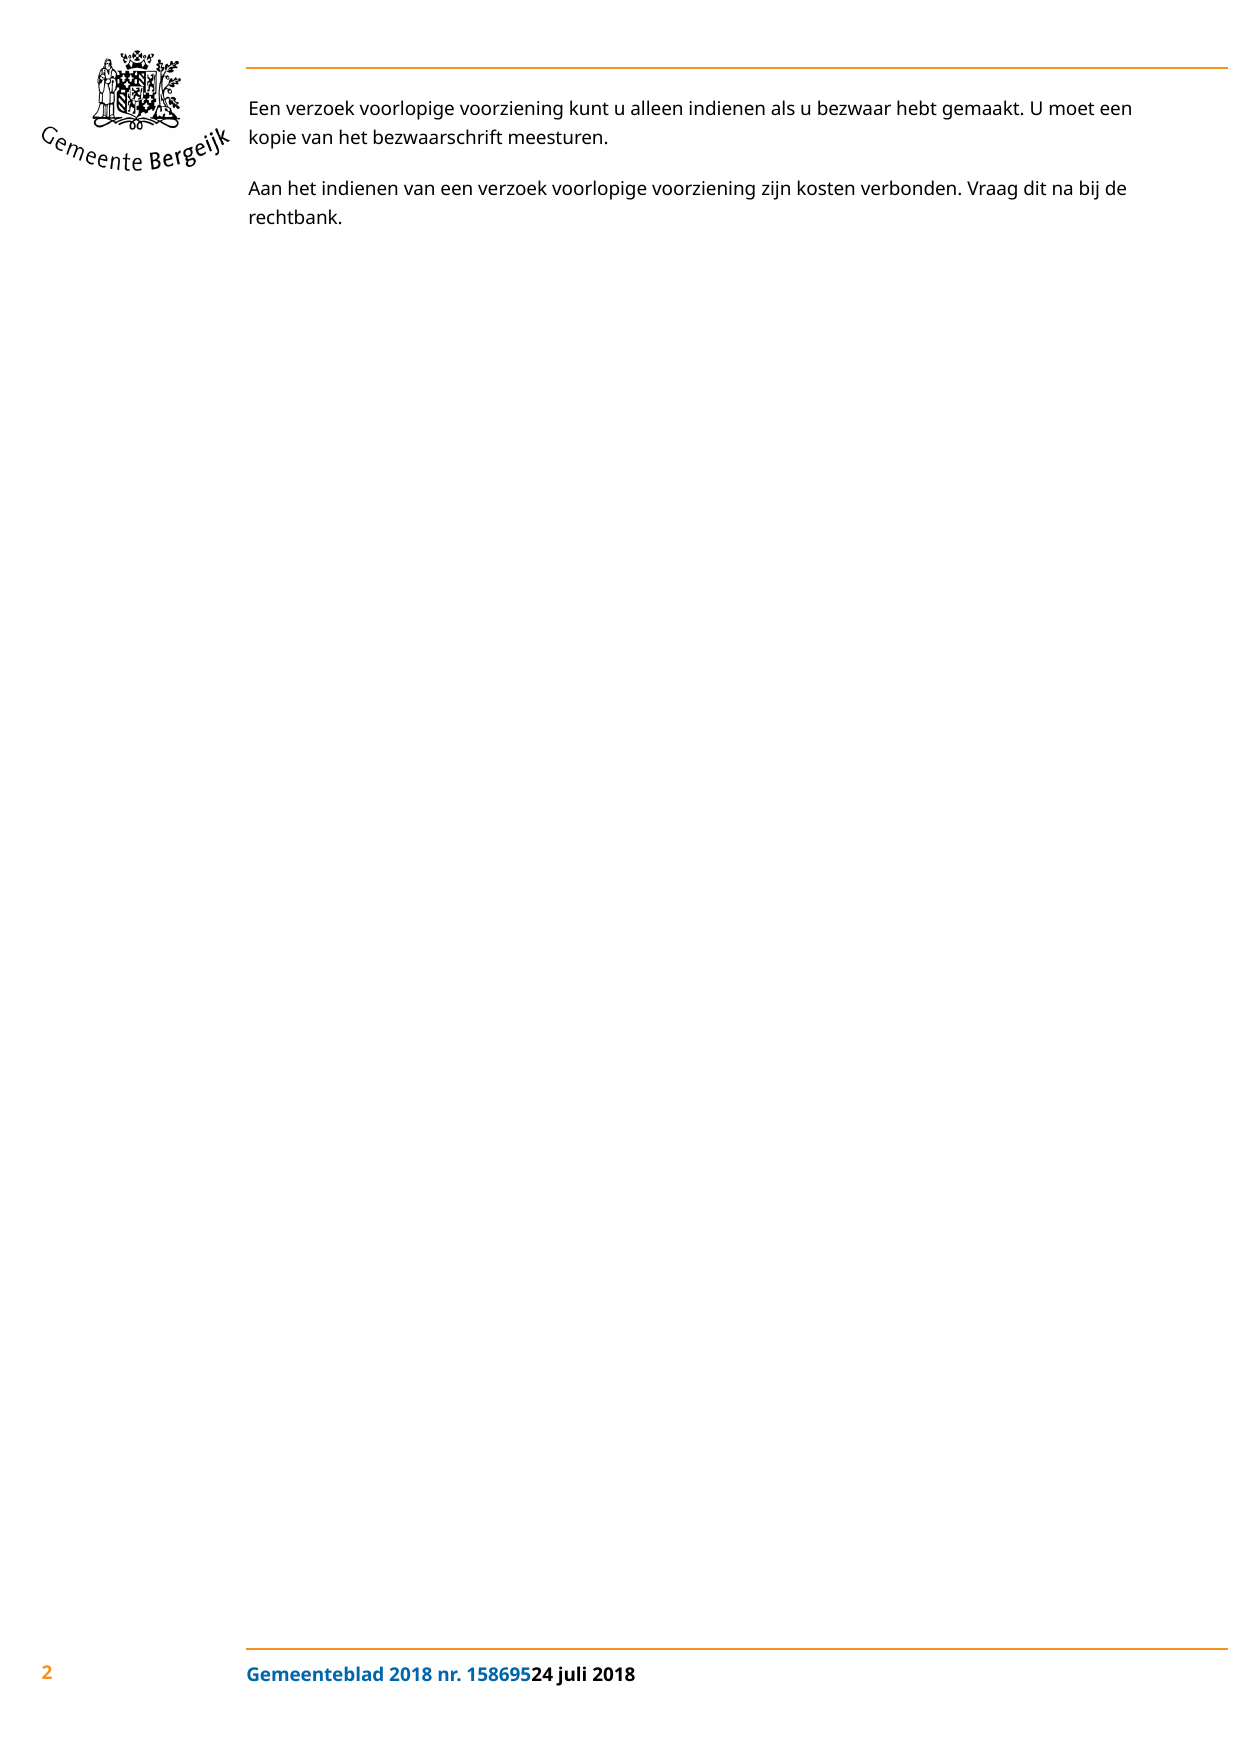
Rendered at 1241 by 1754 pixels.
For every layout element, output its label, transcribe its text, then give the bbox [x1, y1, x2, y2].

picture [41, 47, 231, 172]
text Een verzoek voorlopige voorziening kunt u alleen indienen als u bezwaar hebt gemaakt. U moet een kopie van het bezwaarschrift meesturen. [248, 95, 1152, 150]
text Aan het indienen van een verzoek voorlopige voorziening zijn kosten verbonden. Vraag dit na bij de rechtbank. [248, 175, 1152, 230]
